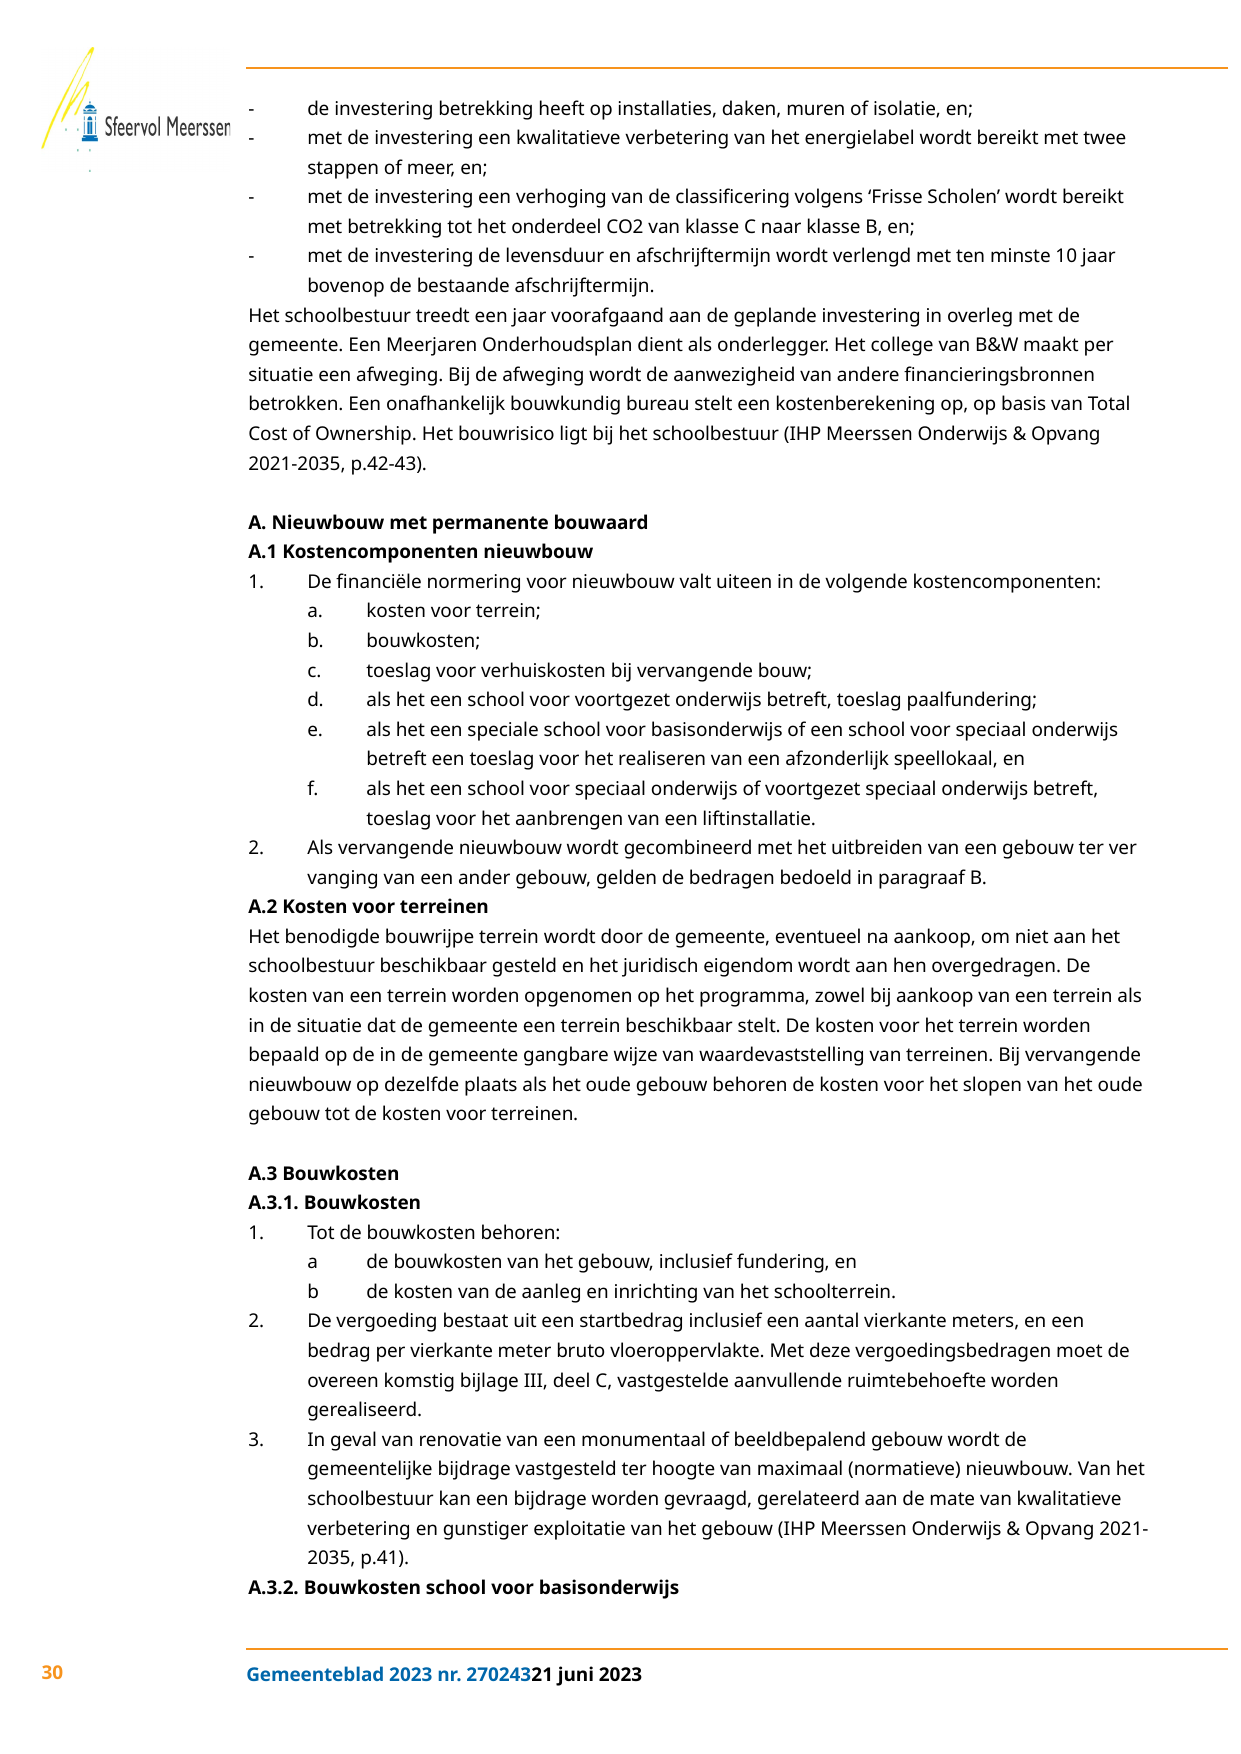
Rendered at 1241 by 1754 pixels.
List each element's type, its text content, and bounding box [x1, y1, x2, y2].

text A.3 Bouwkosten [248, 1160, 1152, 1186]
list met de investering de levensduur en afschrijftermijn wordt verlengd met ten minste 10 jaar bovenop de bestaande afschrijftermijn. [248, 243, 1152, 298]
list de bouwkosten van het gebouw, inclusief fundering, en [307, 1248, 1152, 1274]
text A.1 Kostencomponenten nieuwbouw [248, 538, 1152, 564]
list als het een speciale school voor basisonderwijs of een school voor speciaal onderwijs betreft een toeslag voor het realiseren van een afzonderlijk speellokaal, en [307, 716, 1152, 771]
list Als vervangende nieuwbouw wordt gecombineerd met het uitbreiden van een gebouw ter ver vanging van een ander gebouw, gelden de bedragen bedoeld in paragraaf B. [248, 834, 1152, 890]
list De financiële normering voor nieuwbouw valt uiteen in de volgende kostencomponenten: [248, 568, 1152, 594]
list als het een school voor voortgezet onderwijs betreft, toeslag paalfundering; [307, 686, 1152, 712]
text A.3.1. Bouwkosten [248, 1189, 1152, 1215]
list als het een school voor speciaal onderwijs of voortgezet speciaal onderwijs betreft, toeslag voor het aanbrengen van een liftinstallatie. [307, 775, 1152, 831]
list de kosten van de aanleg en inrichting van het schoolterrein. [307, 1278, 1152, 1304]
list De vergoeding bestaat uit een startbedrag inclusief een aantal vierkante meters, en een bedrag per vierkante meter bruto vloeroppervlakte. Met deze vergoedingsbedragen moet de overeen komstig bijlage III, deel C, vastgestelde aanvullende ruimtebehoefte worden gerealiseerd. [248, 1308, 1152, 1422]
text A.2 Kosten voor terreinen [248, 893, 1152, 919]
text A.3.2. Bouwkosten school voor basisonderwijs [248, 1574, 1152, 1600]
list met de investering een verhoging van de classificering volgens ‘Frisse Scholen’ wordt bereikt met betrekking tot het onderdeel CO2 van klasse C naar klasse B, en; [248, 183, 1152, 239]
text A. Nieuwbouw met permanente bouwaard [248, 509, 1152, 535]
list met de investering een kwalitatieve verbetering van het energielabel wordt bereikt met twee stappen of meer, en; [248, 124, 1152, 180]
list toeslag voor verhuiskosten bij vervangende bouw; [307, 657, 1152, 683]
picture [41, 47, 231, 172]
list Tot de bouwkosten behoren: [248, 1219, 1152, 1245]
list de investering betrekking heeft op installaties, daken, muren of isolatie, en; [248, 95, 1152, 121]
text Het benodigde bouwrijpe terrein wordt door de gemeente, eventueel na aankoop, om niet aan het schoolbestuur beschikbaar gesteld en het juridisch eigendom wordt aan hen overgedragen. De kosten van een terrein worden opgenomen op het programma, zowel bij aankoop van een terrein als in de situatie dat de gemeente een terrein beschikbaar stelt. De kosten voor het terrein worden bepaald op de in de gemeente gangbare wijze van waardevaststelling van terreinen. Bij vervangende nieuwbouw op dezelfde plaats als het oude gebouw behoren de kosten voor het slopen van het oude gebouw tot de kosten voor terreinen. [248, 923, 1152, 1126]
text Het schoolbestuur treedt een jaar voorafgaand aan de geplande investering in overleg met de gemeente. Een Meerjaren Onderhoudsplan dient als onderlegger. Het college van B&W maakt per situatie een afweging. Bij de afweging wordt de aanwezigheid van andere financieringsbronnen betrokken. Een onafhankelijk bouwkundig bureau stelt een kostenberekening op, op basis van Total Cost of Ownership. Het bouwrisico ligt bij het schoolbestuur (IHP Meerssen Onderwijs & Opvang 2021-2035, p.42-43). [248, 302, 1152, 476]
list In geval van renovatie van een monumentaal of beeldbepalend gebouw wordt de gemeentelijke bijdrage vastgesteld ter hoogte van maximaal (normatieve) nieuwbouw. Van het schoolbestuur kan een bijdrage worden gevraagd, gerelateerd aan de mate van kwalitatieve verbetering en gunstiger exploitatie van het gebouw (IHP Meerssen Onderwijs & Opvang 2021-2035, p.41). [248, 1426, 1152, 1570]
list bouwkosten; [307, 627, 1152, 653]
list kosten voor terrein; [307, 598, 1152, 623]
